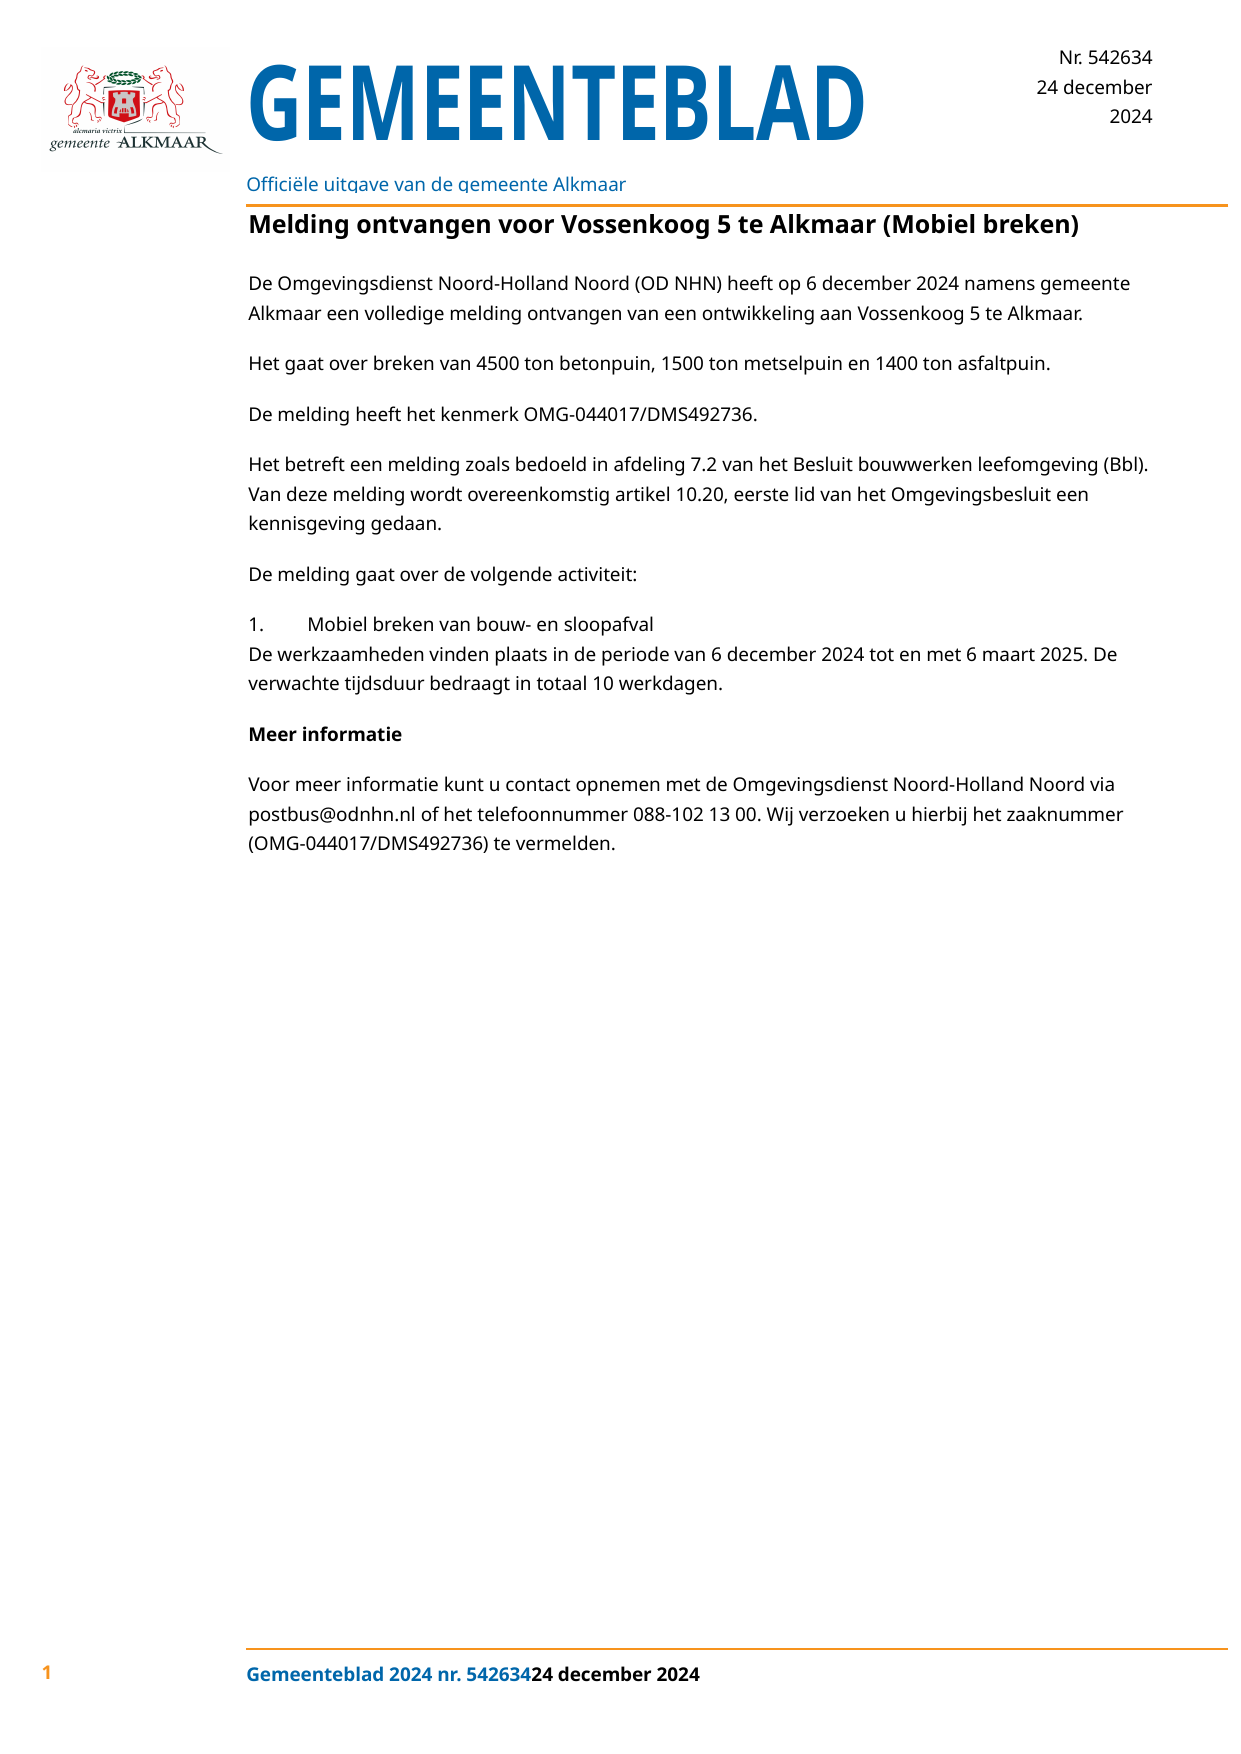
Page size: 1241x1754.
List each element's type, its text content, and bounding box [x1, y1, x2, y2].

picture [41, 47, 231, 172]
text Voor meer informatie kunt u contact opnemen met de Omgevingsdienst Noord-Holland Noord via postbus@odnhn.nl of het telefoonnummer 088-102 13 00. Wij verzoeken u hierbij het zaaknummer (OMG-044017/DMS492736) te vermelden. [248, 771, 1152, 856]
text Meer informatie [248, 721, 1152, 746]
text De melding gaat over de volgende activiteit: [248, 561, 1152, 586]
text Het betreft een melding zoals bedoeld in afdeling 7.2 van het Besluit bouwwerken leefomgeving (Bbl). Van deze melding wordt overeenkomstig artikel 10.20, eerste lid van het Omgevingsbesluit een kennisgeving gedaan. [248, 451, 1152, 536]
list Mobiel breken van bouw- en sloopafval [248, 611, 1152, 637]
text De melding heeft het kenmerk OMG-044017/DMS492736. [248, 401, 1152, 426]
text Het gaat over breken van 4500 ton betonpuin, 1500 ton metselpuin en 1400 ton asfaltpuin. [248, 350, 1152, 376]
text Melding ontvangen voor Vossenkoog 5 te Alkmaar (Mobiel breken) [248, 207, 1152, 241]
text De werkzaamheden vinden plaats in de periode van 6 december 2024 tot en met 6 maart 2025. De verwachte tijdsduur bedraagt in totaal 10 werkdagen. [248, 641, 1152, 696]
text De Omgevingsdienst Noord-Holland Noord (OD NHN) heeft op 6 december 2024 namens gemeente Alkmaar een volledige melding ontvangen van een ontwikkeling aan Vossenkoog 5 te Alkmaar. [248, 270, 1152, 326]
